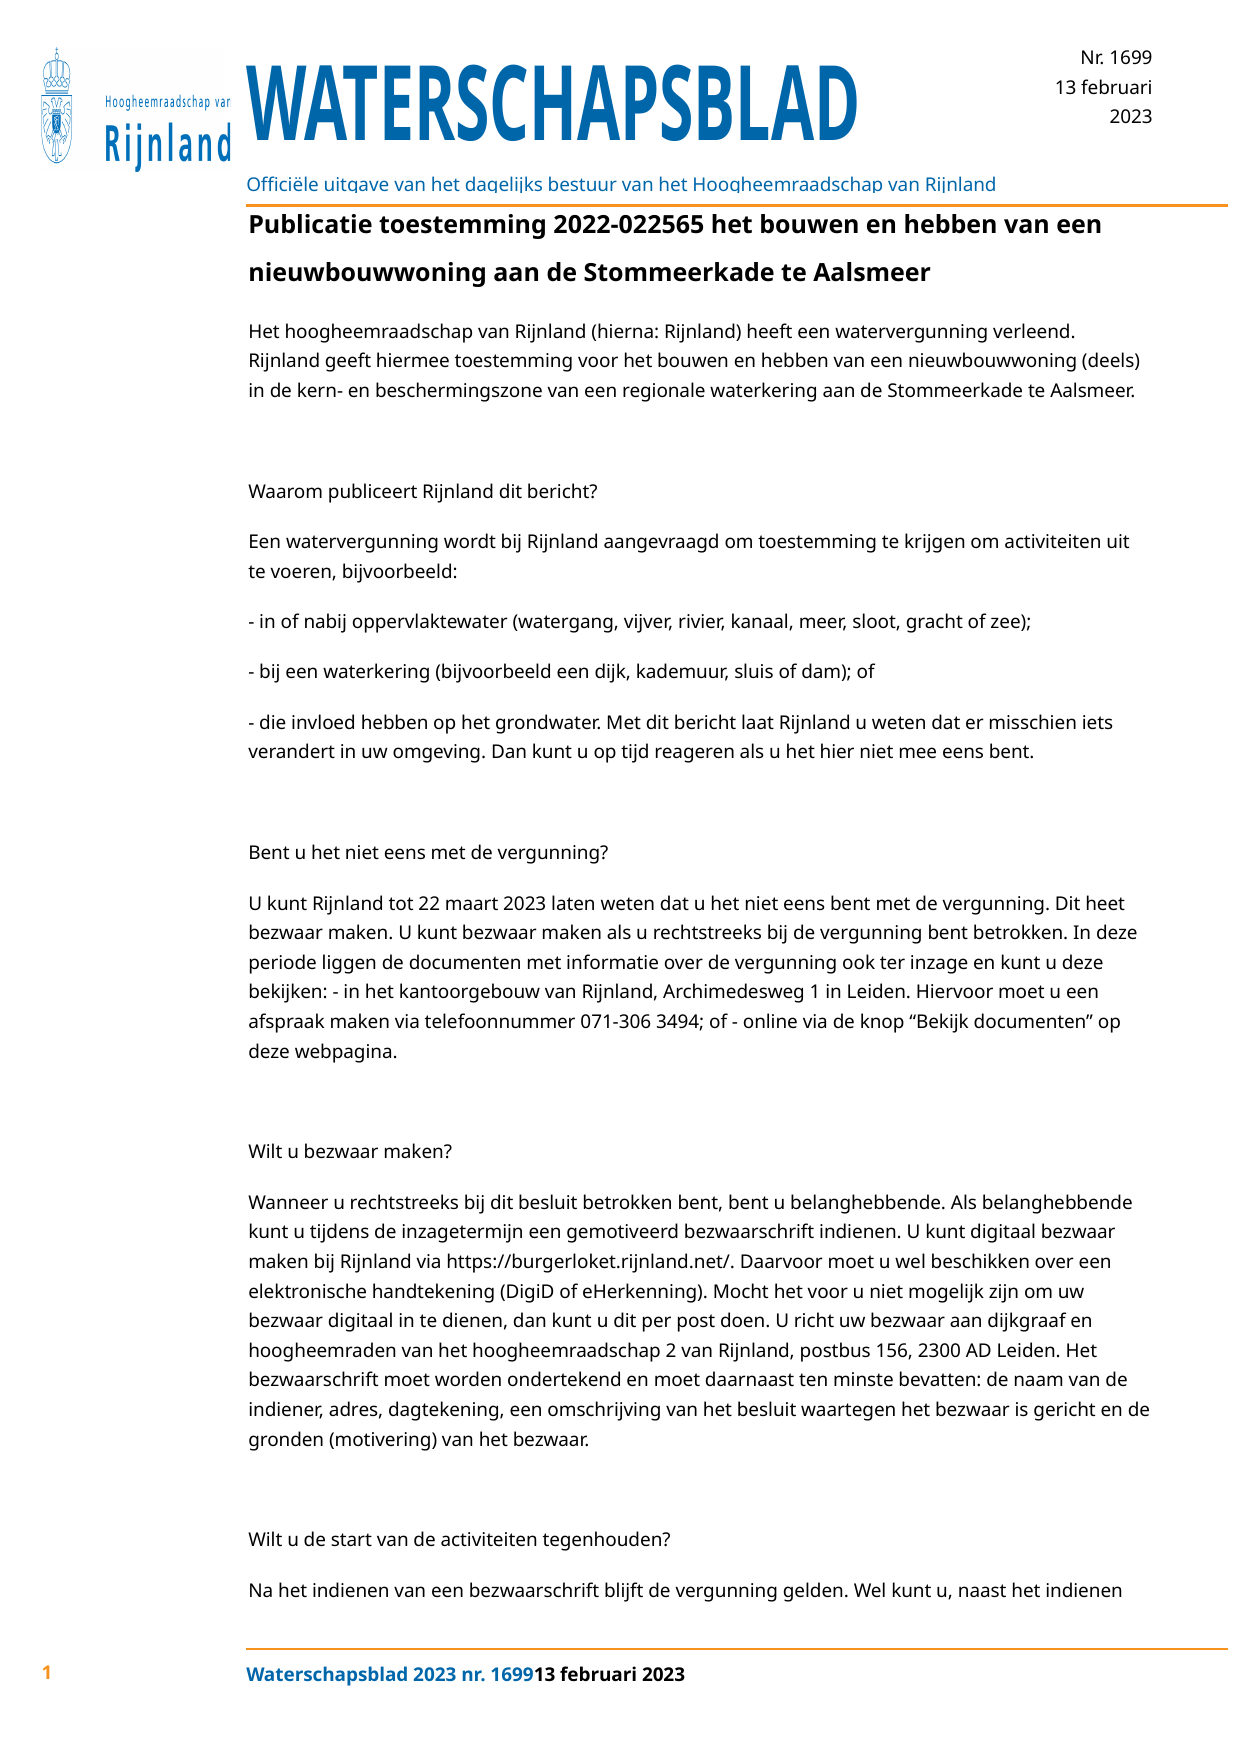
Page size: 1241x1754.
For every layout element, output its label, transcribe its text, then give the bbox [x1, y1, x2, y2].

text Wilt u bezwaar maken? [248, 1139, 1152, 1164]
text Waarom publiceert Rijnland dit bericht? [248, 478, 1152, 504]
text Bent u het niet eens met de vergunning? [248, 839, 1152, 865]
text U kunt Rijnland tot 22 maart 2023 laten weten dat u het niet eens bent met de vergunning. Dit heet bezwaar maken. U kunt bezwaar maken als u rechtstreeks bij de vergunning bent betrokken. In deze periode liggen de documenten met informatie over de vergunning ook ter inzage en kunt u deze bekijken: - in het kantoorgebouw van Rijnland, Archimedesweg 1 in Leiden. Hiervoor moet u een afspraak maken via telefoonnummer 071-306 3494; of - online via de knop “Bekijk documenten” op deze webpagina. [248, 890, 1152, 1064]
text - die invloed hebben op het grondwater. Met dit bericht laat Rijnland u weten dat er misschien iets verandert in uw omgeving. Dan kunt u op tijd reageren als u het hier niet mee eens bent. [248, 709, 1152, 764]
text Na het indienen van een bezwaarschrift blijft de vergunning gelden. Wel kunt u, naast het indienen [248, 1577, 1152, 1603]
text Wanneer u rechtstreeks bij dit besluit betrokken bent, bent u belanghebbende. Als belanghebbende kunt u tijdens de inzagetermijn een gemotiveerd bezwaarschrift indienen. U kunt digitaal bezwaar maken bij Rijnland via https://burgerloket.rijnland.net/. Daarvoor moet u wel beschikken over een elektronische handtekening (DigiD of eHerkenning). Mocht het voor u niet mogelijk zijn om uw bezwaar digitaal in te dienen, dan kunt u dit per post doen. U richt uw bezwaar aan dijkgraaf en hoogheemraden van het hoogheemraadschap 2 van Rijnland, postbus 156, 2300 AD Leiden. Het bezwaarschrift moet worden ondertekend en moet daarnaast ten minste bevatten: de naam van de indiener, adres, dagtekening, een omschrijving van het besluit waartegen het bezwaar is gericht en de gronden (motivering) van het bezwaar. [248, 1189, 1152, 1452]
text - in of nabij oppervlaktewater (watergang, vijver, rivier, kanaal, meer, sloot, gracht of zee); [248, 608, 1152, 634]
text Het hoogheemraadschap van Rijnland (hierna: Rijnland) heeft een watervergunning verleend. Rijnland geeft hiermee toestemming voor het bouwen en hebben van een nieuwbouwwoning (deels) in de kern- en beschermingszone van een regionale waterkering aan de Stommeerkade te Aalsmeer. [248, 318, 1152, 403]
text Wilt u de start van de activiteiten tegenhouden? [248, 1527, 1152, 1552]
text Publicatie toestemming 2022-022565 het bouwen en hebben van een nieuwbouwwoning aan de Stommeerkade te Aalsmeer [248, 207, 1152, 288]
text - bij een waterkering (bijvoorbeeld een dijk, kademuur, sluis of dam); of [248, 659, 1152, 684]
text Een watervergunning wordt bij Rijnland aangevraagd om toestemming te krijgen om activiteiten uit te voeren, bijvoorbeeld: [248, 528, 1152, 584]
picture [41, 47, 231, 172]
